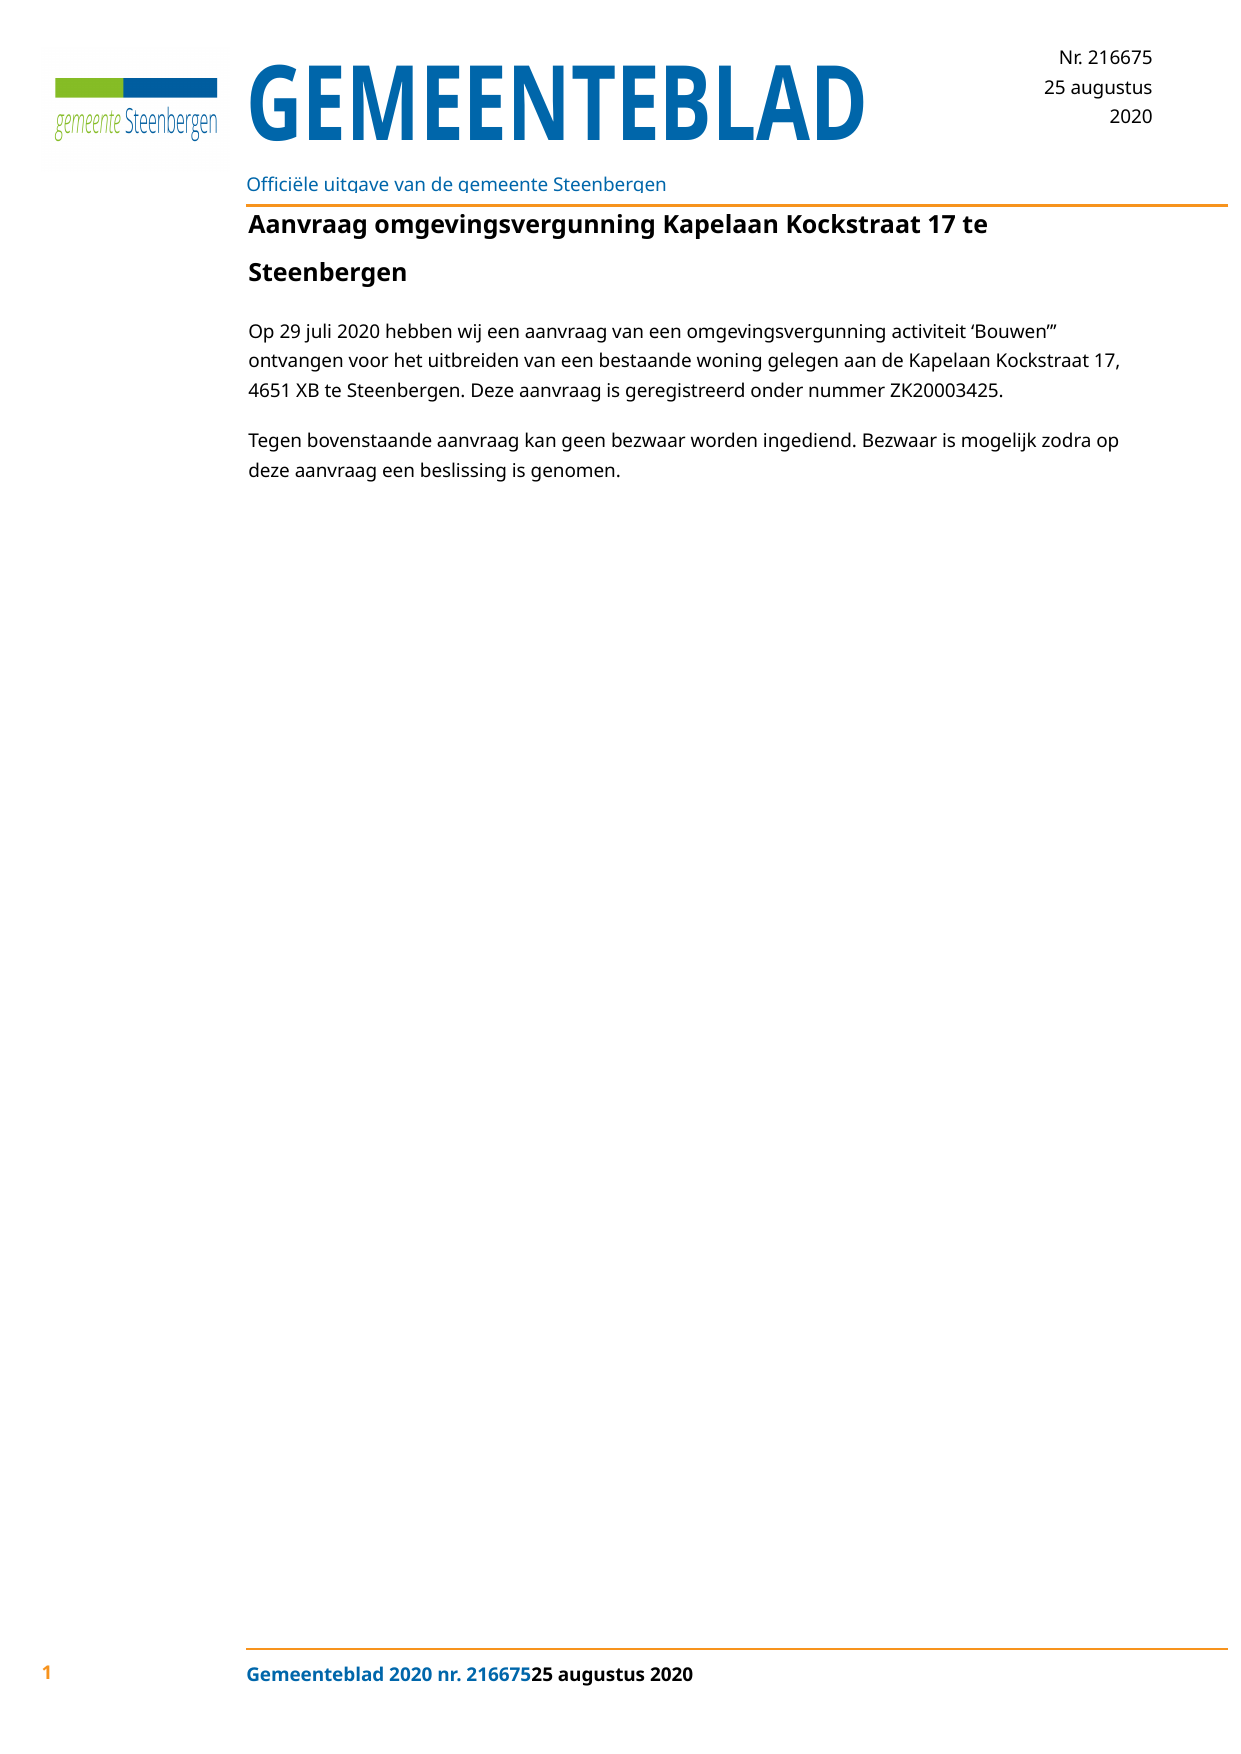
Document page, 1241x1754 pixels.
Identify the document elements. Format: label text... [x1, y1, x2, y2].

text Op 29 juli 2020 hebben wij een aanvraag van een omgevingsvergunning activiteit ‘Bouwen”’ ontvangen voor het uitbreiden van een bestaande woning gelegen aan de Kapelaan Kockstraat 17, 4651 XB te Steenbergen. Deze aanvraag is geregistreerd onder nummer ZK20003425. [248, 318, 1152, 403]
picture [41, 47, 231, 172]
text Tegen bovenstaande aanvraag kan geen bezwaar worden ingediend. Bezwaar is mogelijk zodra op deze aanvraag een beslissing is genomen. [248, 427, 1152, 483]
text Aanvraag omgevingsvergunning Kapelaan Kockstraat 17 te Steenbergen [248, 207, 1152, 288]
